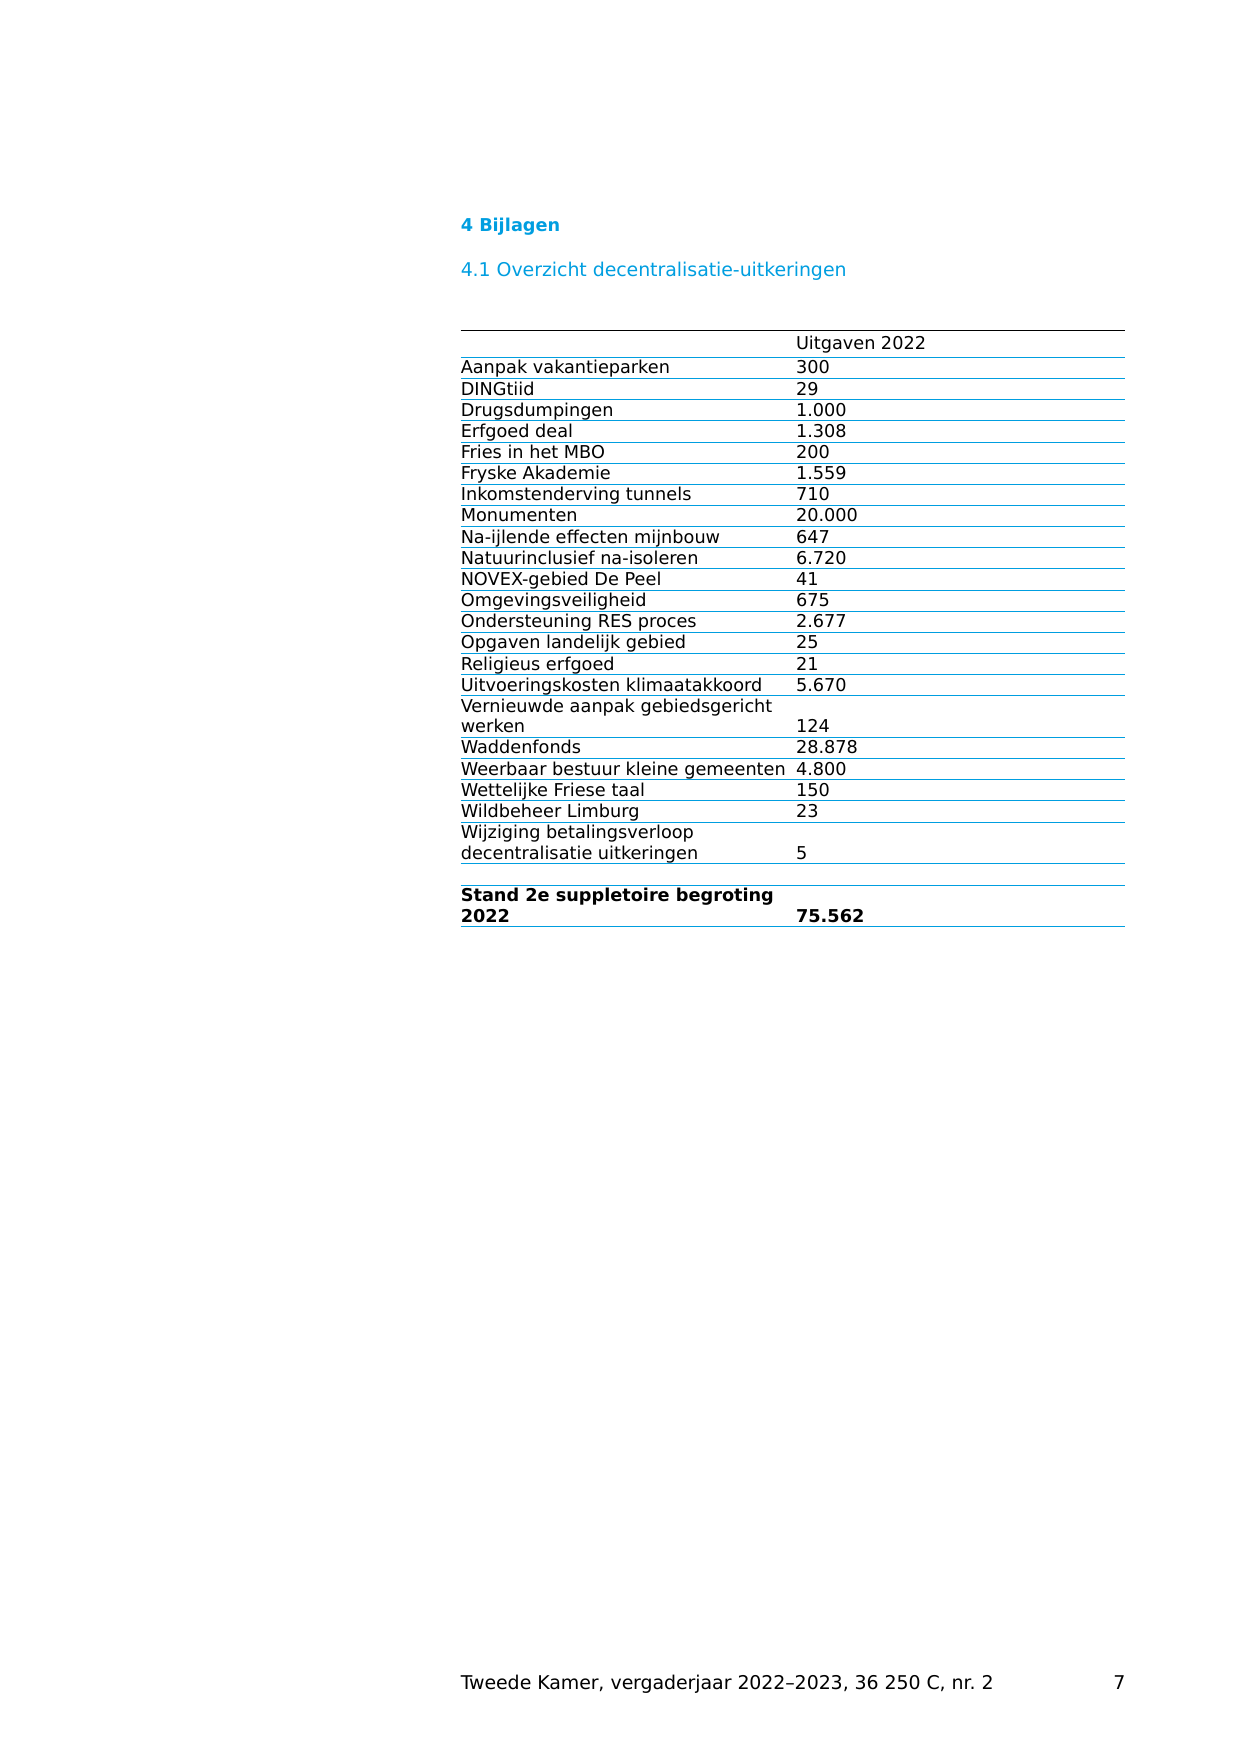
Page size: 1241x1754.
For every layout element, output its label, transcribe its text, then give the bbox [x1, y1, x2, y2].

table_cell Omgevingsveiligheid [461, 591, 793, 611]
table_cell 300 [793, 358, 1125, 378]
table_cell 6.720 [793, 548, 1125, 568]
table_cell 75.562 [793, 886, 1125, 926]
table_cell 124 [793, 696, 1125, 737]
title 4 Bijlagen [461, 213, 1125, 236]
table_cell 41 [793, 569, 1125, 589]
table_cell 5 [793, 823, 1125, 863]
table_cell 150 [793, 780, 1125, 800]
table_cell Wildbeheer Limburg [461, 801, 793, 822]
table_cell 29 [793, 379, 1125, 399]
table_cell Aanpak vakantieparken [461, 358, 793, 378]
table_cell 200 [793, 443, 1125, 463]
table_cell Na-ijlende effecten mijnbouw [461, 527, 793, 547]
table_cell Natuurinclusief na-isoleren [461, 548, 793, 568]
table_cell 4.800 [793, 759, 1125, 779]
table_cell 2.677 [793, 612, 1125, 632]
table_cell Fries in het MBO [461, 443, 793, 463]
table_cell 20.000 [793, 506, 1125, 526]
table_cell Inkomstenderving tunnels [461, 485, 793, 505]
table_cell Weerbaar bestuur kleine gemeenten [461, 759, 793, 779]
table_cell Waddenfonds [461, 738, 793, 758]
table_cell NOVEX-gebied De Peel [461, 569, 793, 589]
table_cell [793, 864, 1125, 884]
table_cell Opgaven landelijk gebied [461, 633, 793, 653]
table_cell 675 [793, 591, 1125, 611]
table_cell 710 [793, 485, 1125, 505]
table_cell 28.878 [793, 738, 1125, 758]
table_cell Stand 2e suppletoire begroting 2022 [461, 886, 793, 926]
table_cell 5.670 [793, 675, 1125, 695]
table_cell 647 [793, 527, 1125, 547]
table_cell [461, 864, 793, 884]
title 4.1 Overzicht decentralisatie-uitkeringen [461, 259, 1125, 281]
table_cell Ondersteuning RES proces [461, 612, 793, 632]
table_cell Vernieuwde aanpak gebiedsgericht werken [461, 696, 793, 737]
table_cell 1.000 [793, 400, 1125, 420]
table_cell DINGtiid [461, 379, 793, 399]
table_cell Wijziging betalingsverloop decentralisatie uitkeringen [461, 823, 793, 863]
table_cell Drugsdumpingen [461, 400, 793, 420]
table_cell 1.308 [793, 421, 1125, 441]
table_cell Monumenten [461, 506, 793, 526]
table_cell [461, 331, 793, 357]
table_cell 1.559 [793, 464, 1125, 484]
table_cell 25 [793, 633, 1125, 653]
table_cell Uitvoeringskosten klimaatakkoord [461, 675, 793, 695]
table_cell 23 [793, 801, 1125, 822]
table_cell Erfgoed deal [461, 421, 793, 441]
table_cell Religieus erfgoed [461, 654, 793, 674]
table_cell 21 [793, 654, 1125, 674]
table_header Tabel 3 Overzicht decentralisatie-uitkeringen (Bedragen x € 1.000) [461, 305, 1125, 330]
table_cell Fryske Akademie [461, 464, 793, 484]
table_cell Uitgaven 2022 [793, 331, 1125, 357]
table_cell Wettelijke Friese taal [461, 780, 793, 800]
